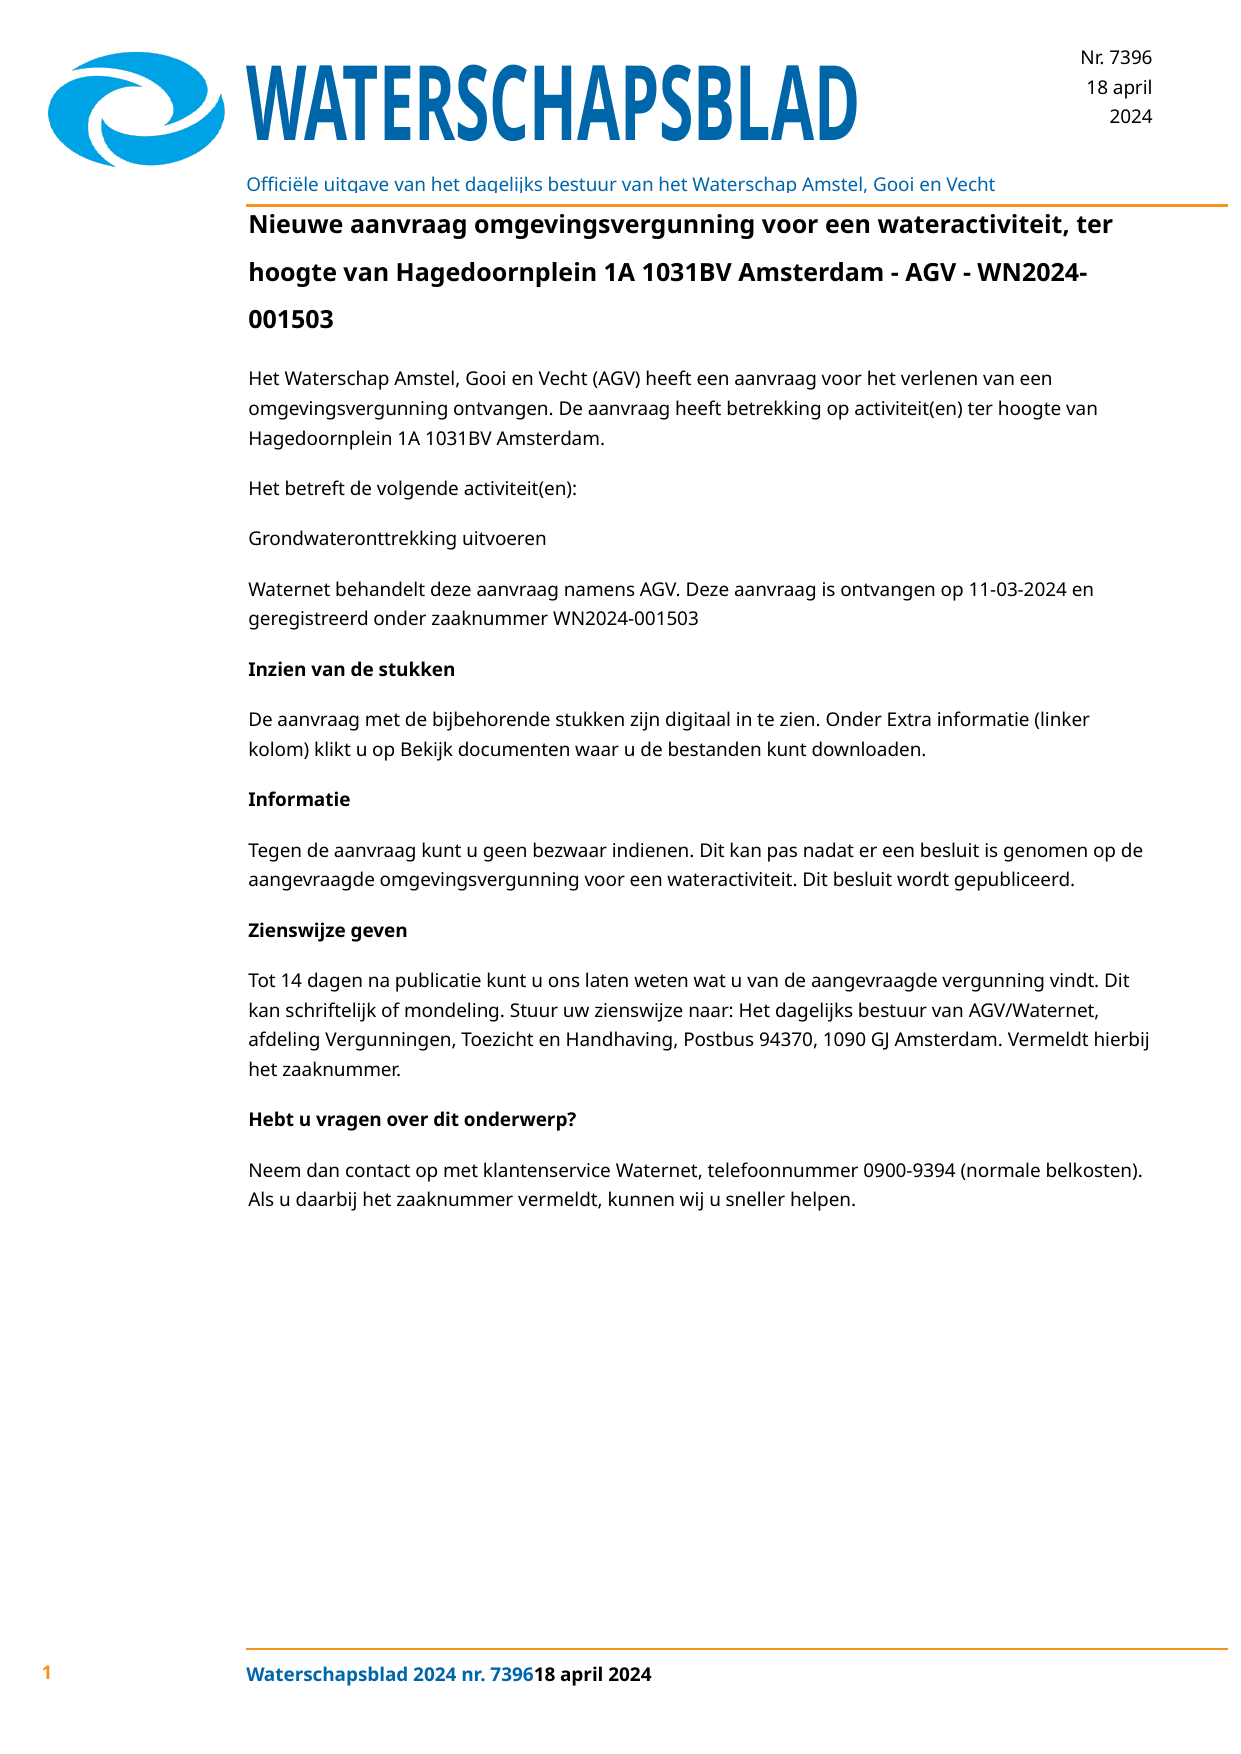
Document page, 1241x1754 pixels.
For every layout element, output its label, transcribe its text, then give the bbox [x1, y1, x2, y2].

text Het betreft de volgende activiteit(en): [248, 475, 1152, 501]
text Zienswijze geven [248, 917, 1152, 942]
text Tot 14 dagen na publicatie kunt u ons laten weten wat u van de aangevraagde vergunning vindt. Dit kan schriftelijk of mondeling. Stuur uw zienswijze naar: Het dagelijks bestuur van AGV/Waternet, afdeling Vergunningen, Toezicht en Handhaving, Postbus 94370, 1090 GJ Amsterdam. Vermeldt hierbij het zaaknummer. [248, 967, 1152, 1082]
text Informatie [248, 786, 1152, 812]
text Neem dan contact op met klantenservice Waternet, telefoonnummer 0900-9394 (normale belkosten). Als u daarbij het zaaknummer vermeldt, kunnen wij u sneller helpen. [248, 1157, 1152, 1212]
text Nieuwe aanvraag omgevingsvergunning voor een wateractiviteit, ter hoogte van Hagedoornplein 1A 1031BV Amsterdam - AGV - WN2024-001503 [248, 207, 1152, 336]
text De aanvraag met de bijbehorende stukken zijn digitaal in te zien. Onder Extra informatie (linker kolom) klikt u op Bekijk documenten waar u de bestanden kunt downloaden. [248, 706, 1152, 762]
text Het Waterschap Amstel, Gooi en Vecht (AGV) heeft een aanvraag voor het verlenen van een omgevingsvergunning ontvangen. De aanvraag heeft betrekking op activiteit(en) ter hoogte van Hagedoornplein 1A 1031BV Amsterdam. [248, 366, 1152, 450]
picture [41, 47, 231, 172]
text Hebt u vragen over dit onderwerp? [248, 1106, 1152, 1132]
text Inzien van de stukken [248, 656, 1152, 682]
text Grondwateronttrekking uitvoeren [248, 526, 1152, 551]
text Tegen de aanvraag kunt u geen bezwaar indienen. Dit kan pas nadat er een besluit is genomen op de aangevraagde omgevingsvergunning voor een wateractiviteit. Dit besluit wordt gepubliceerd. [248, 837, 1152, 892]
text Waternet behandelt deze aanvraag namens AGV. Deze aanvraag is ontvangen op 11-03-2024 en geregistreerd onder zaaknummer WN2024-001503 [248, 576, 1152, 631]
